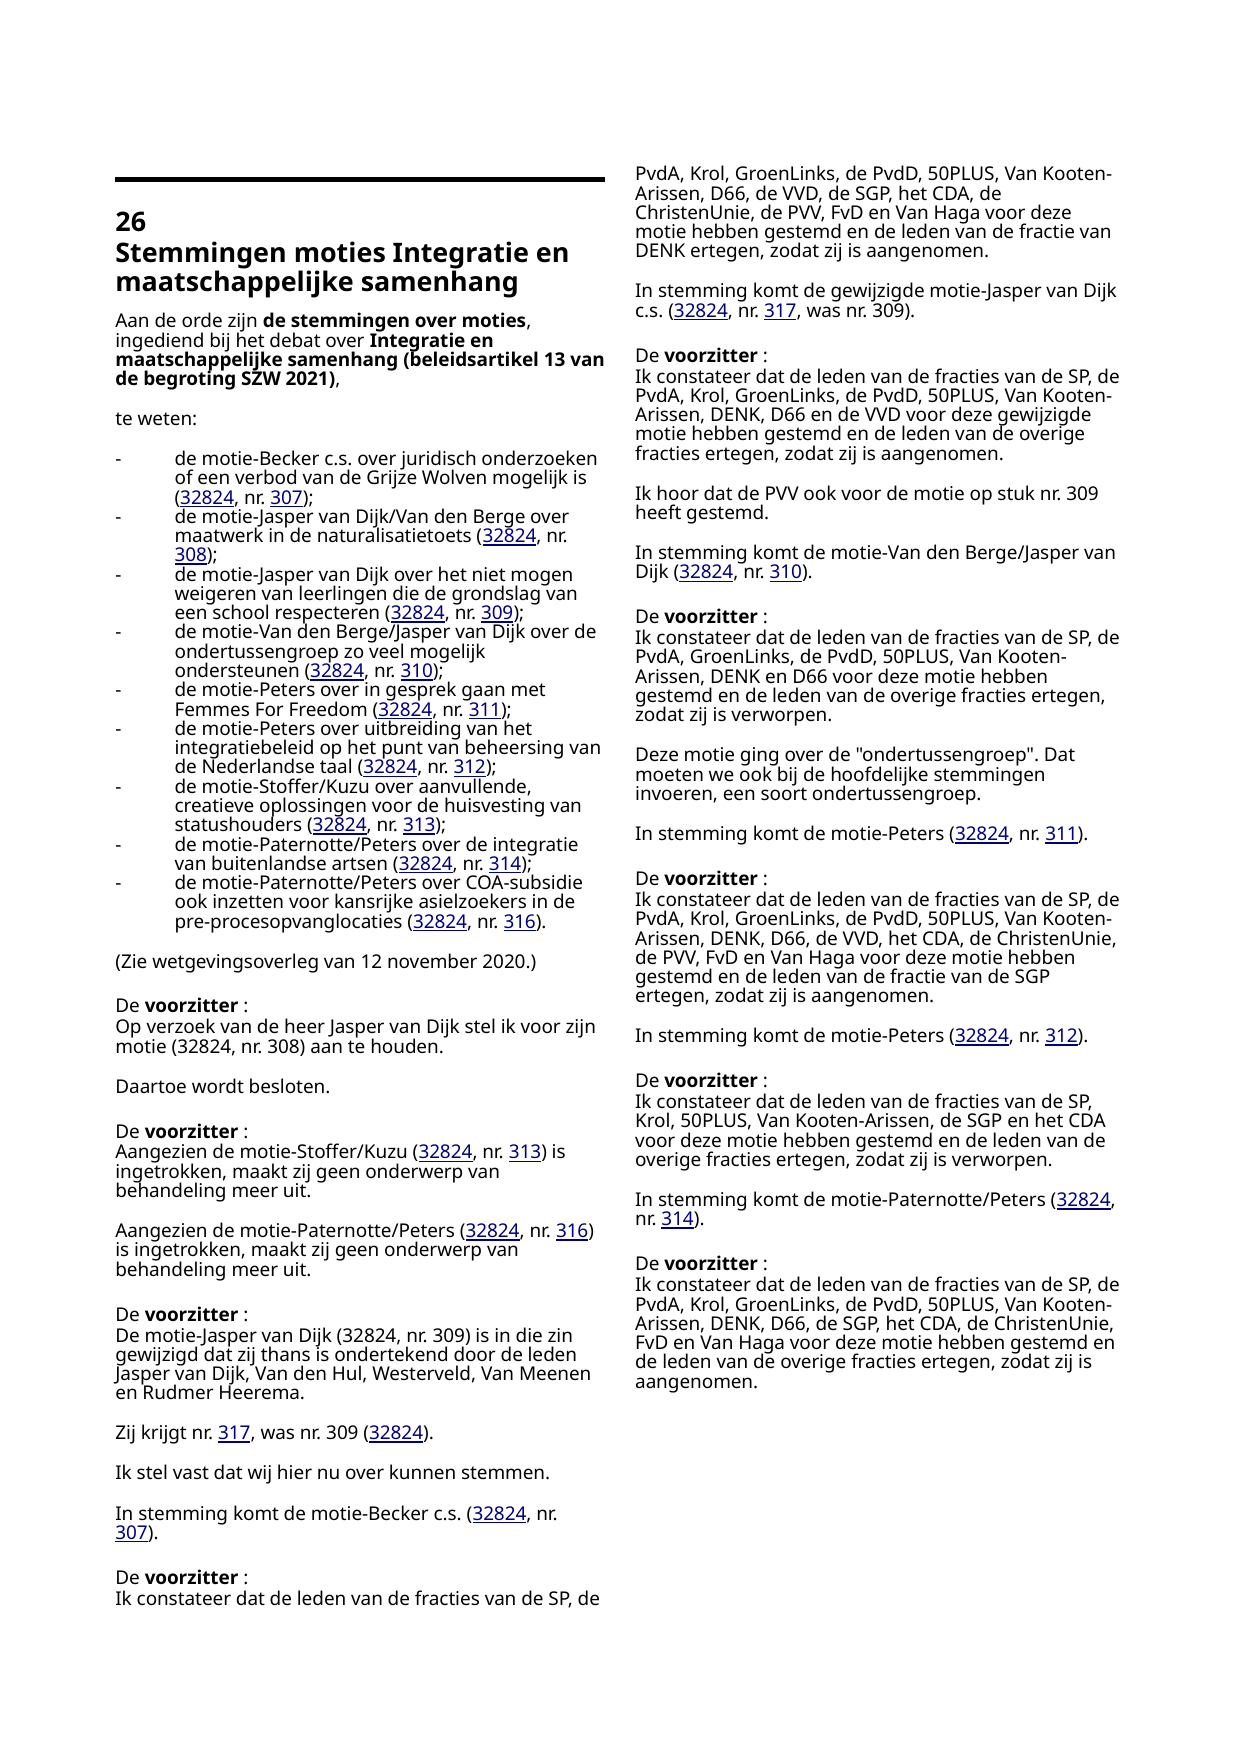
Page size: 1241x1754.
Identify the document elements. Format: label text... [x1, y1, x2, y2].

text Ik constateer dat de leden van de fracties van de SP, Krol, 50PLUS, Van Kooten-Arissen, de SGP en het CDA voor deze motie hebben gestemd en de leden van de overige fracties ertegen, zodat zij is verworpen. [635, 1093, 1125, 1170]
text Aangezien de motie-Stoffer/Kuzu (32824, nr. 313) is ingetrokken, maakt zij geen onderwerp van behandeling meer uit. [115, 1143, 605, 1201]
text Ik constateer dat de leden van de fracties van de SP, de PvdA, Krol, GroenLinks, de PvdD, 50PLUS, Van Kooten-Arissen, DENK, D66, de SGP, het CDA, de ChristenUnie, FvD en Van Haga voor deze motie hebben gestemd en de leden van de overige fracties ertegen, zodat zij is aangenomen. [635, 1276, 1125, 1392]
text Ik constateer dat de leden van de fracties van de SP, de PvdA, GroenLinks, de PvdD, 50PLUS, Van Kooten-Arissen, DENK en D66 voor deze motie hebben gestemd en de leden van de overige fracties ertegen, zodat zij is verworpen. [635, 629, 1125, 726]
text (Zie wetgevingsoverleg van 12 november 2020.) [115, 953, 605, 972]
text Ik hoor dat de PVV ook voor de motie op stuk nr. 309 heeft gestemd. [635, 485, 1125, 523]
text De voorzitter : [115, 1118, 605, 1143]
text Stemmingen moties Integratie en maatschappelijke samenhang [115, 239, 605, 312]
list de motie-Jasper van Dijk over het niet mogen weigeren van leerlingen die de grondslag van een school respecteren (32824, nr. 309); [115, 566, 605, 623]
text De voorzitter : [635, 1251, 1125, 1276]
text De voorzitter : [635, 865, 1125, 891]
text te weten: [115, 410, 605, 429]
text De motie-Jasper van Dijk (32824, nr. 309) is in die zin gewijzigd dat zij thans is ondertekend door de leden Jasper van Dijk, Van den Hul, Westerveld, Van Meenen en Rudmer Heerema. [115, 1327, 605, 1404]
text In stemming komt de gewijzigde motie-Jasper van Dijk c.s. (32824, nr. 317, was nr. 309). [635, 282, 1125, 321]
list de motie-Paternotte/Peters over de integratie van buitenlandse artsen (32824, nr. 314); [115, 836, 605, 874]
list de motie-Stoffer/Kuzu over aanvullende, creatieve oplossingen voor de huisvesting van statushouders (32824, nr. 313); [115, 778, 605, 836]
text 26 [115, 203, 605, 239]
text PvdA, Krol, GroenLinks, de PvdD, 50PLUS, Van Kooten-Arissen, D66, de VVD, de SGP, het CDA, de ChristenUnie, de PVV, FvD en Van Haga voor deze motie hebben gestemd en de leden van de fractie van DENK ertegen, zodat zij is aangenomen. [635, 165, 1125, 262]
text Aan de orde zijn de stemmingen over moties, ingediend bij het debat over Integratie en maatschappelijke samenhang (beleidsartikel 13 van de begroting SZW 2021), [115, 312, 605, 389]
text Daartoe wordt besloten. [115, 1078, 605, 1097]
list de motie-Becker c.s. over juridisch onderzoeken of een verbod van de Grijze Wolven mogelijk is (32824, nr. 307); [115, 450, 605, 508]
text In stemming komt de motie-Paternotte/Peters (32824, nr. 314). [635, 1191, 1125, 1230]
text De voorzitter : [115, 993, 605, 1018]
text In stemming komt de motie-Peters (32824, nr. 312). [635, 1027, 1125, 1047]
text De voorzitter : [115, 1301, 605, 1327]
text De voorzitter : [635, 342, 1125, 368]
text De voorzitter : [635, 1067, 1125, 1093]
text Ik constateer dat de leden van de fracties van de SP, de PvdA, Krol, GroenLinks, de PvdD, 50PLUS, Van Kooten-Arissen, DENK, D66, de VVD, het CDA, de ChristenUnie, de PVV, FvD en Van Haga voor deze motie hebben gestemd en de leden van de fractie van de SGP ertegen, zodat zij is aangenomen. [635, 891, 1125, 1007]
text De voorzitter : [115, 1564, 605, 1589]
text Zij krijgt nr. 317, was nr. 309 (32824). [115, 1424, 605, 1444]
list de motie-Jasper van Dijk/Van den Berge over maatwerk in de naturalisatietoets (32824, nr. 308); [115, 508, 605, 566]
text Ik stel vast dat wij hier nu over kunnen stemmen. [115, 1464, 605, 1484]
list de motie-Peters over in gesprek gaan met Femmes For Freedom (32824, nr. 311); [115, 681, 605, 720]
text Deze motie ging over de "ondertussengroep". Dat moeten we ook bij de hoofdelijke stemmingen invoeren, een soort ondertussengroep. [635, 746, 1125, 804]
text In stemming komt de motie-Peters (32824, nr. 311). [635, 825, 1125, 844]
text Op verzoek van de heer Jasper van Dijk stel ik voor zijn motie (32824, nr. 308) aan te houden. [115, 1018, 605, 1057]
text Ik constateer dat de leden van de fracties van de SP, de [115, 1589, 605, 1609]
text In stemming komt de motie-Becker c.s. (32824, nr. 307). [115, 1504, 605, 1543]
text In stemming komt de motie-Van den Berge/Jasper van Dijk (32824, nr. 310). [635, 544, 1125, 583]
text Aangezien de motie-Paternotte/Peters (32824, nr. 316) is ingetrokken, maakt zij geen onderwerp van behandeling meer uit. [115, 1222, 605, 1280]
list de motie-Van den Berge/Jasper van Dijk over de ondertussengroep zo veel mogelijk ondersteunen (32824, nr. 310); [115, 623, 605, 681]
text Ik constateer dat de leden van de fracties van de SP, de PvdA, Krol, GroenLinks, de PvdD, 50PLUS, Van Kooten-Arissen, DENK, D66 en de VVD voor deze gewijzigde motie hebben gestemd en de leden van de overige fracties ertegen, zodat zij is aangenomen. [635, 368, 1125, 464]
list de motie-Peters over uitbreiding van het integratiebeleid op het punt van beheersing van de Nederlandse taal (32824, nr. 312); [115, 720, 605, 778]
list de motie-Paternotte/Peters over COA-subsidie ook inzetten voor kansrijke asielzoekers in de pre-procesopvanglocaties (32824, nr. 316). [115, 874, 605, 932]
text De voorzitter : [635, 603, 1125, 629]
